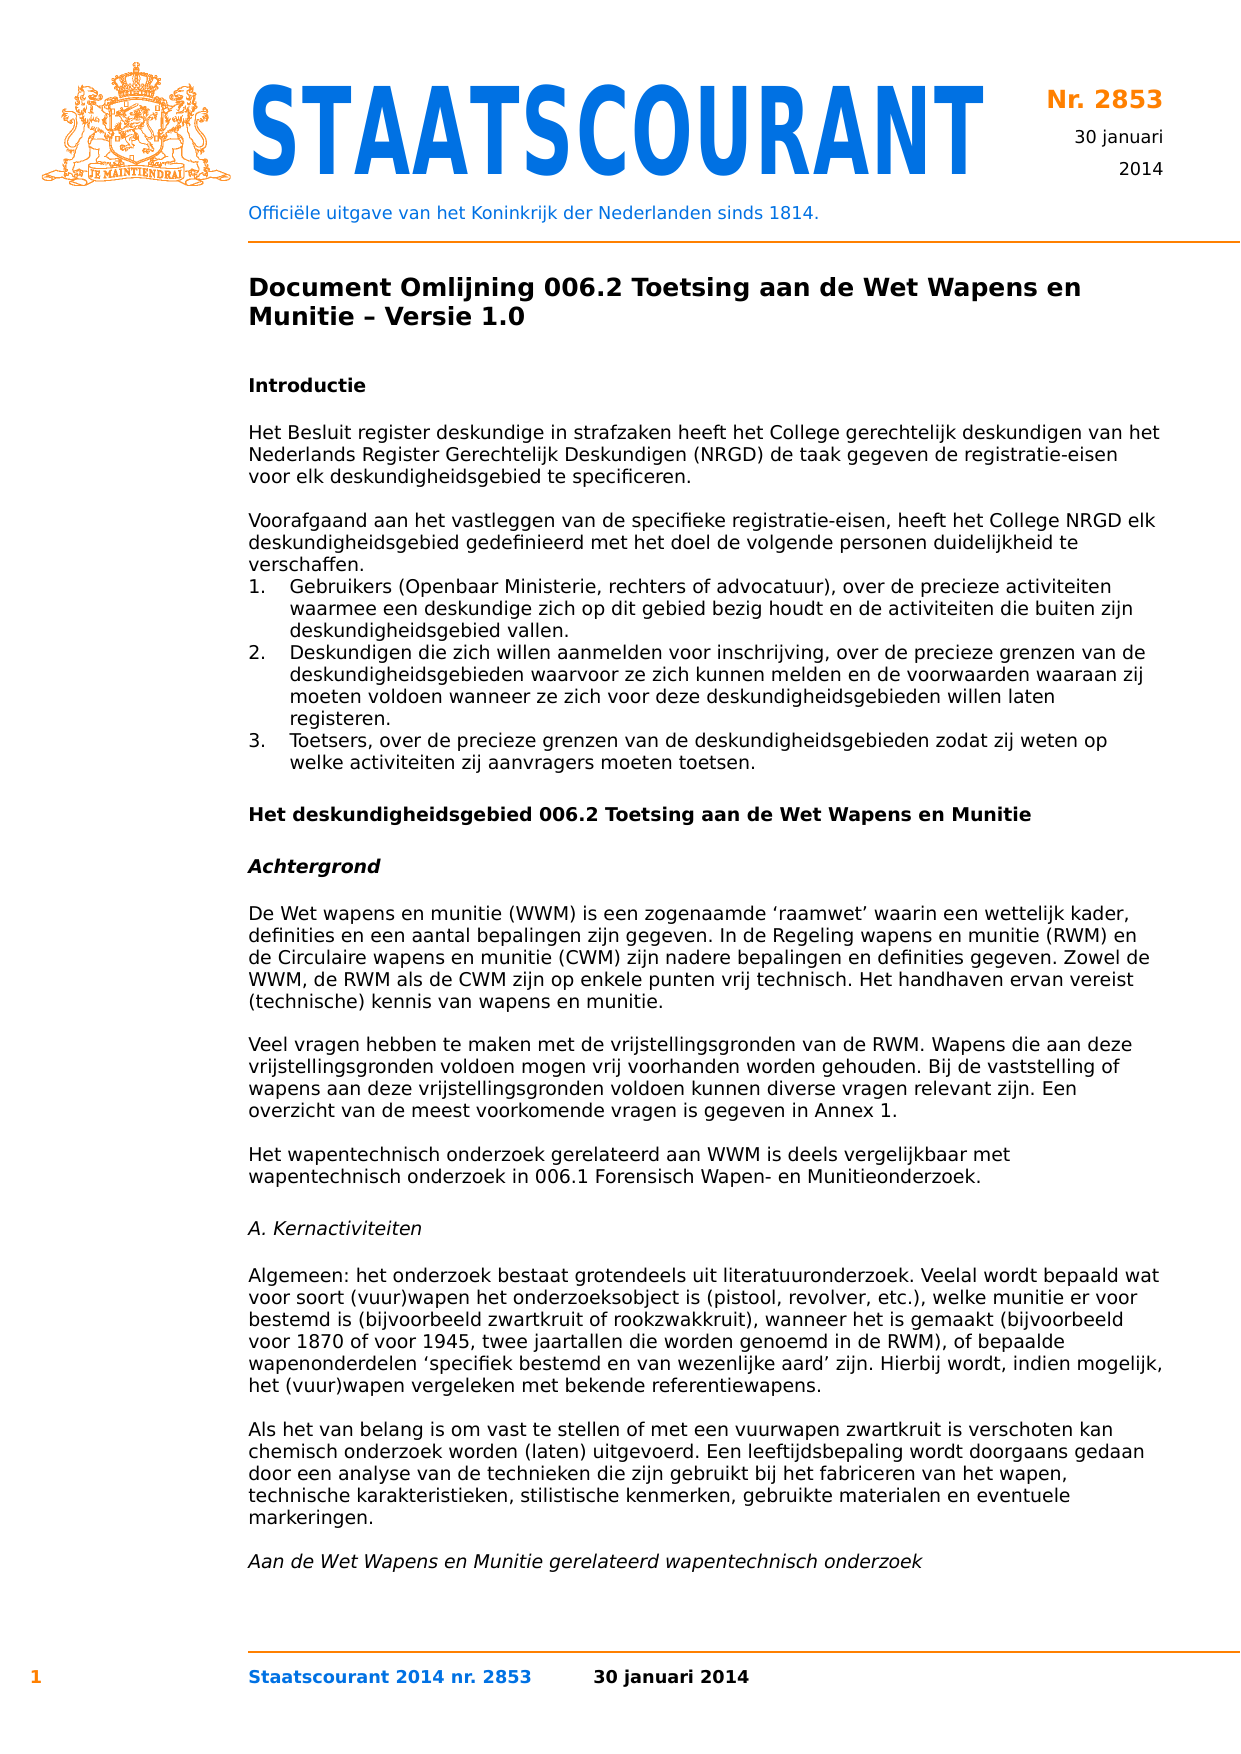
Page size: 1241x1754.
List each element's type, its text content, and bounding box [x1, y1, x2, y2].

text Het Besluit register deskundige in strafzaken heeft het College gerechtelijk deskundigen van het Nederlands Register Gerechtelijk Deskundigen (NRGD) de taak gegeven de registratie-eisen voor elk deskundigheidsgebied te specificeren. [248, 422, 1163, 488]
table_header Nr. 2853 [998, 62, 1240, 121]
text Algemeen: het onderzoek bestaat grotendeels uit literatuuronderzoek. Veelal wordt bepaald wat voor soort (vuur)wapen het onderzoeksobject is (pistool, revolver, etc.), welke munitie er voor bestemd is (bijvoorbeeld zwartkruit of rookzwakkruit), wanneer het is gemaakt (bijvoorbeeld voor 1870 of voor 1945, twee jaartallen die worden genoemd in de RWM), of bepaalde wapenonderdelen ‘specifiek bestemd en van wezenlijke aard’ zijn. Hierbij wordt, indien mogelijk, het (vuur)wapen vergeleken met bekende referentiewapens. [248, 1265, 1163, 1397]
text Veel vragen hebben te maken met de vrijstellingsgronden van de RWM. Wapens die aan deze vrijstellingsgronden voldoen mogen vrij voorhanden worden gehouden. Bij de vaststelling of wapens aan deze vrijstellingsgronden voldoen kunnen diverse vragen relevant zijn. Een overzicht van de meest voorkomende vragen is gegeven in Annex 1. [248, 1034, 1163, 1122]
text 2. Deskundigen die zich willen aanmelden voor inschrijving, over de precieze grenzen van de deskundigheidsgebieden waarvoor ze zich kunnen melden en de voorwaarden waaraan zij moeten voldoen wanneer ze zich voor deze deskundigheidsgebieden willen laten registeren. [248, 642, 1163, 730]
text Voorafgaand aan het vastleggen van de specifieke registratie-eisen, heeft het College NRGD elk deskundigheidsgebied gedefinieerd met het doel de volgende personen duidelijkheid te verschaffen. [248, 510, 1163, 576]
text Als het van belang is om vast te stellen of met een vuurwapen zwartkruit is verschoten kan chemisch onderzoek worden (laten) uitgevoerd. Een leeftijdsbepaling wordt doorgaans gedaan door een analyse van de technieken die zijn gebruikt bij het fabriceren van het wapen, technische karakteristieken, stilistische kenmerken, gebruikte materialen en eventuele markeringen. [248, 1419, 1163, 1529]
table_cell 30 januari [998, 121, 1240, 153]
text 3. Toetsers, over de precieze grenzen van de deskundigheidsgebieden zodat zij weten op welke activiteiten zij aanvragers moeten toetsen. [248, 730, 1163, 774]
table_cell Officiële uitgave van het Koninkrijk der Nederlanden sinds 1814. [248, 203, 1240, 241]
table_header STAATSCOURANT [248, 62, 998, 203]
text De Wet wapens en munitie (WWM) is een zogenaamde ‘raamwet’ waarin een wettelijk kader, definities en een aantal bepalingen zijn gegeven. In de Regeling wapens en munitie (RWM) en de Circulaire wapens en munitie (CWM) zijn nadere bepalingen en definities gegeven. Zowel de WWM, de RWM als de CWM zijn op enkele punten vrij technisch. Het handhaven ervan vereist (technische) kennis van wapens en munitie. [248, 903, 1163, 1012]
table_header [25, 62, 248, 241]
table_cell 2014 [998, 153, 1240, 203]
subtitle Introductie [248, 375, 1163, 397]
picture [41, 62, 231, 186]
text Het wapentechnisch onderzoek gerelateerd aan WWM is deels vergelijkbaar met wapentechnisch onderzoek in 006.1 Forensisch Wapen- en Munitieonderzoek. [248, 1144, 1163, 1188]
subtitle Achtergrond [248, 856, 1163, 878]
text 1. Gebruikers (Openbaar Ministerie, rechters of advocatuur), over de precieze activiteiten waarmee een deskundige zich op dit gebied bezig houdt en de activiteiten die buiten zijn deskundigheidsgebied vallen. [248, 576, 1163, 642]
subtitle Document Omlijning 006.2 Toetsing aan de Wet Wapens en Munitie – Versie 1.0 [248, 273, 1163, 331]
subtitle Het deskundigheidsgebied 006.2 Toetsing aan de Wet Wapens en Munitie [248, 804, 1163, 826]
subtitle A. Kernactiviteiten [248, 1218, 1163, 1240]
text Aan de Wet Wapens en Munitie gerelateerd wapentechnisch onderzoek [248, 1551, 1163, 1573]
